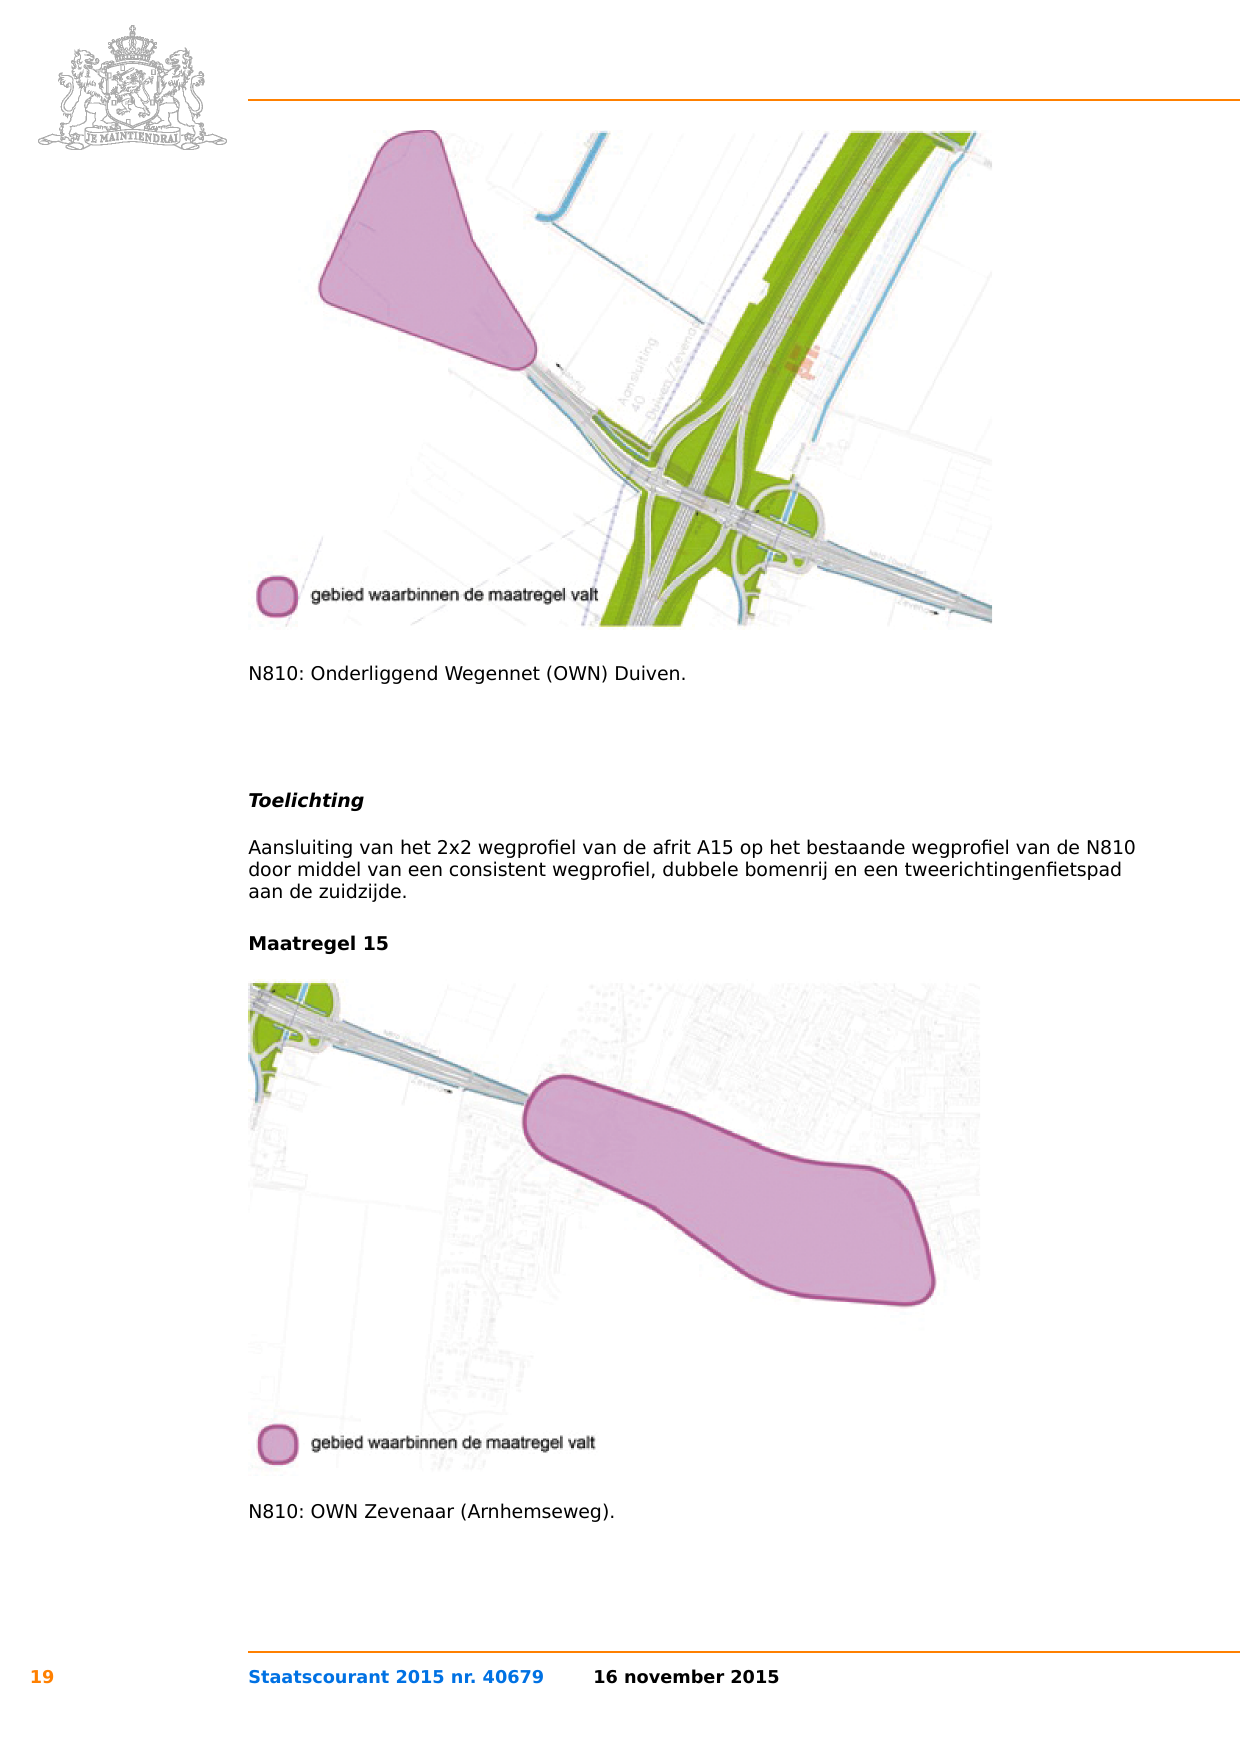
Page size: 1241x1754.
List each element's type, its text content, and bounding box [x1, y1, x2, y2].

text N810: Onderliggend Wegennet (OWN) Duiven. [248, 663, 992, 685]
subtitle Maatregel 15 [248, 933, 1163, 955]
picture [38, 25, 227, 150]
picture [248, 130, 993, 638]
text N810: OWN Zevenaar (Arnhemseweg). [248, 1501, 980, 1523]
subtitle Toelichting [248, 790, 1163, 812]
text Aansluiting van het 2x2 wegprofiel van de afrit A15 op het bestaande wegprofiel van de N810 door middel van een consistent wegprofiel, dubbele bomenrij en een tweerichtingenfietspad aan de zuidzijde. [248, 837, 1163, 903]
picture [248, 979, 981, 1476]
